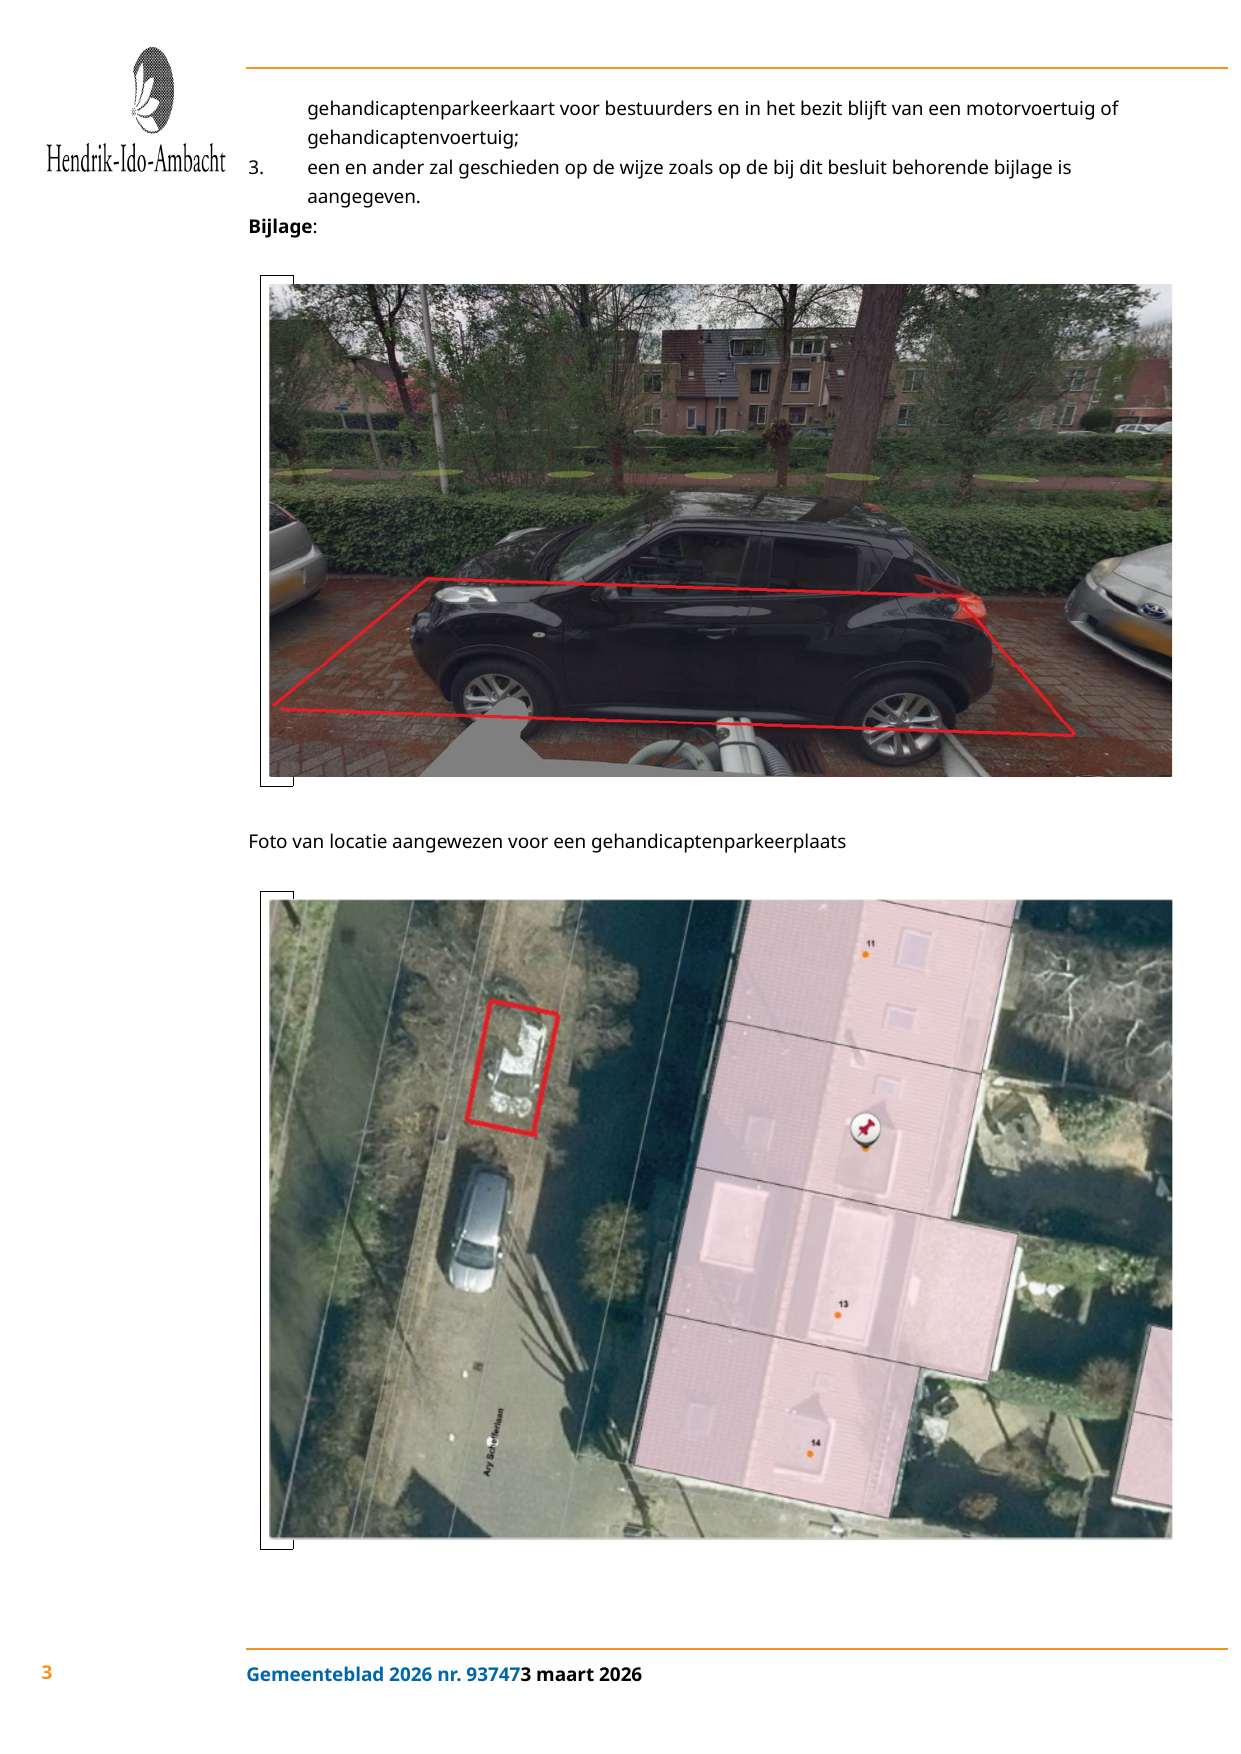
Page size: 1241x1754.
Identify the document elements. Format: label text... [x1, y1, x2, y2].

picture [268, 284, 1173, 777]
text Foto van locatie aangewezen voor een gehandicaptenparkeerplaats [248, 828, 1152, 854]
list een en ander zal geschieden op de wijze zoals op de bij dit besluit behorende bijlage is aangegeven. [248, 154, 1152, 209]
picture [268, 899, 1173, 1540]
picture [41, 47, 231, 172]
list gehandicaptenparkeerkaart voor bestuurders en in het bezit blijft van een motorvoertuig of gehandicaptenvoertuig; [248, 95, 1152, 150]
text Bijlage: [248, 213, 1152, 239]
